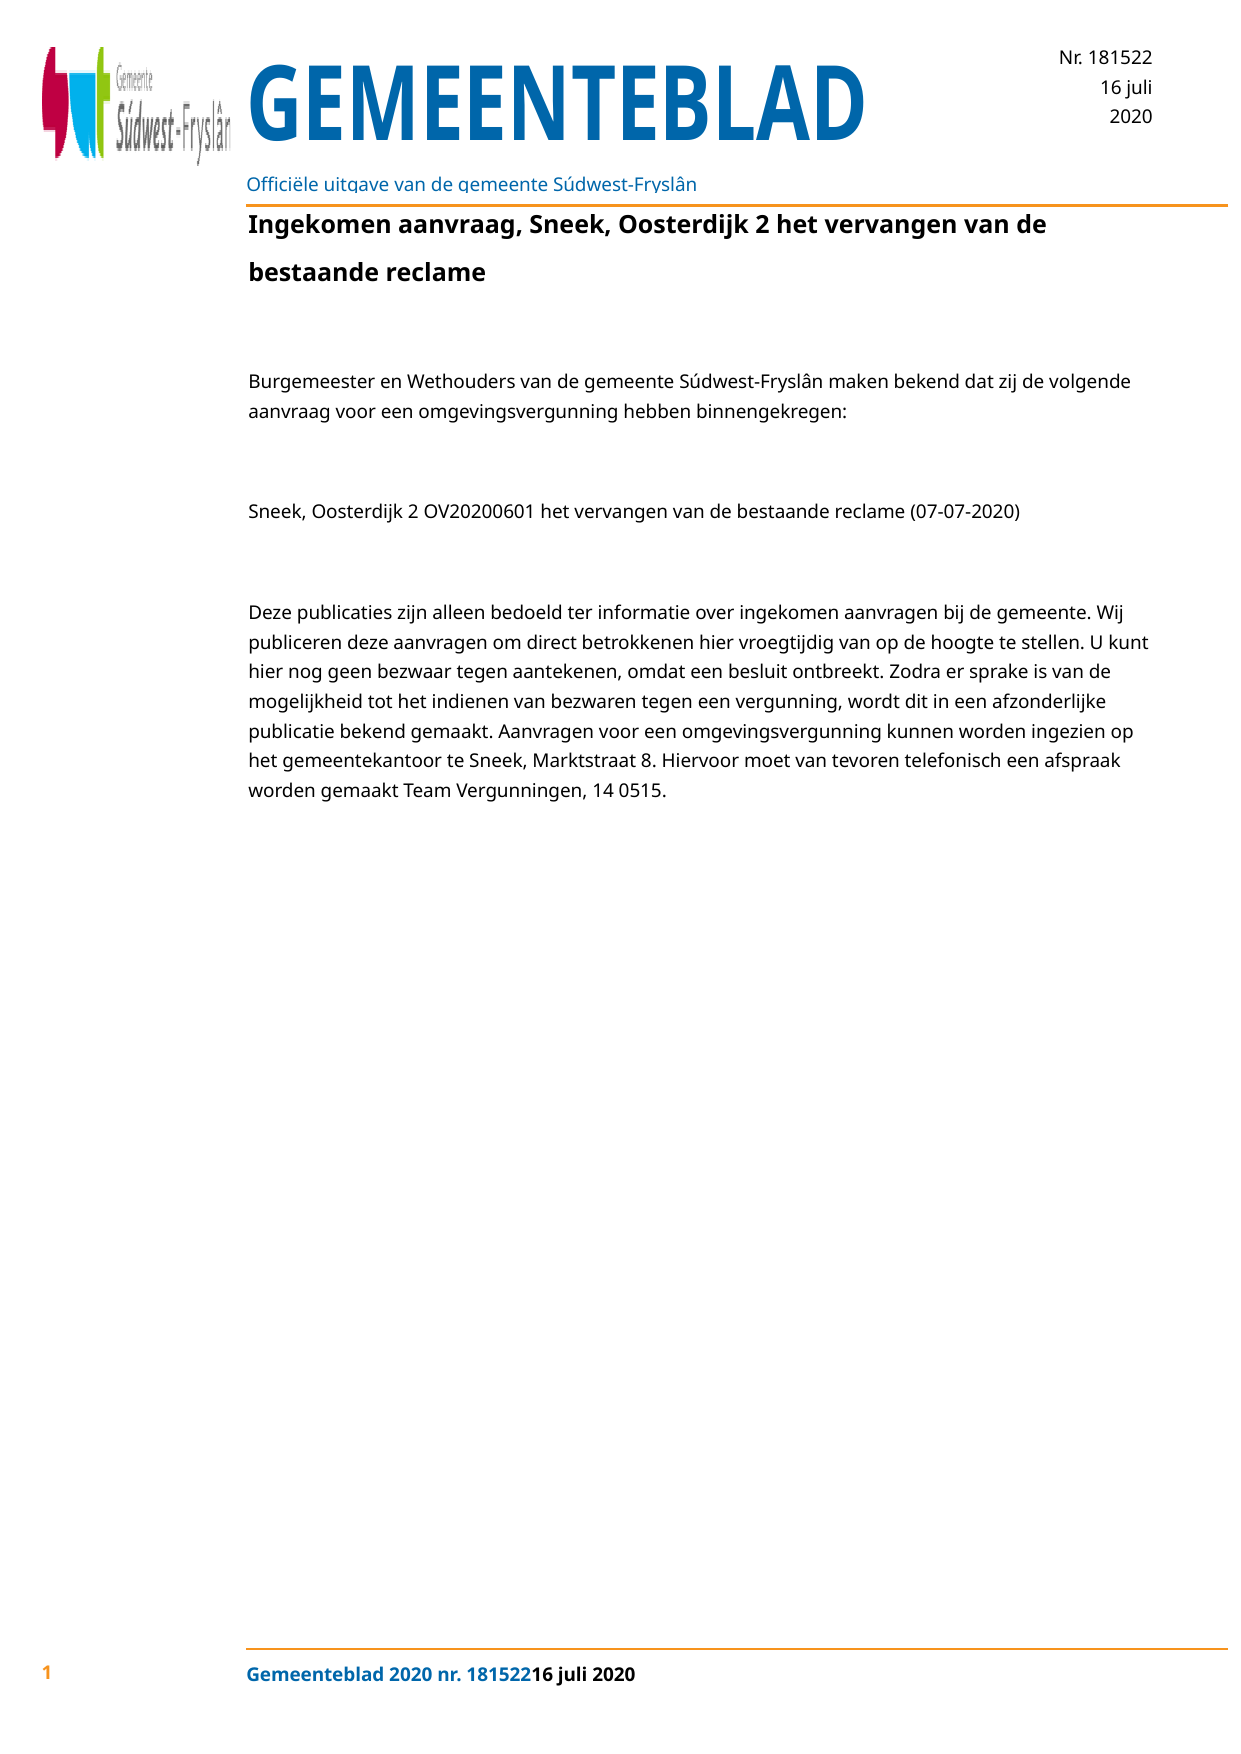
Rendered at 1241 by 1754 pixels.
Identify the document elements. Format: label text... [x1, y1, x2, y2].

text Sneek, Oosterdijk 2 OV20200601 het vervangen van de bestaande reclame (07-07-2020) [248, 499, 1152, 524]
text Ingekomen aanvraag, Sneek, Oosterdijk 2 het vervangen van de bestaande reclame [248, 207, 1152, 288]
text Burgemeester en Wethouders van de gemeente Súdwest-Fryslân maken bekend dat zij de volgende aanvraag voor een omgevingsvergunning hebben binnengekregen: [248, 368, 1152, 424]
text Deze publicaties zijn alleen bedoeld ter informatie over ingekomen aanvragen bij de gemeente. Wij publiceren deze aanvragen om direct betrokkenen hier vroegtijdig van op de hoogte te stellen. U kunt hier nog geen bezwaar tegen aantekenen, omdat een besluit ontbreekt. Zodra er sprake is van de mogelijkheid tot het indienen van bezwaren tegen een vergunning, wordt dit in een afzonderlijke publicatie bekend gemaakt. Aanvragen voor een omgevingsvergunning kunnen worden ingezien op het gemeentekantoor te Sneek, Marktstraat 8. Hiervoor moet van tevoren telefonisch een afspraak worden gemaakt Team Vergunningen, 14 0515. [248, 599, 1152, 803]
picture [41, 47, 231, 172]
